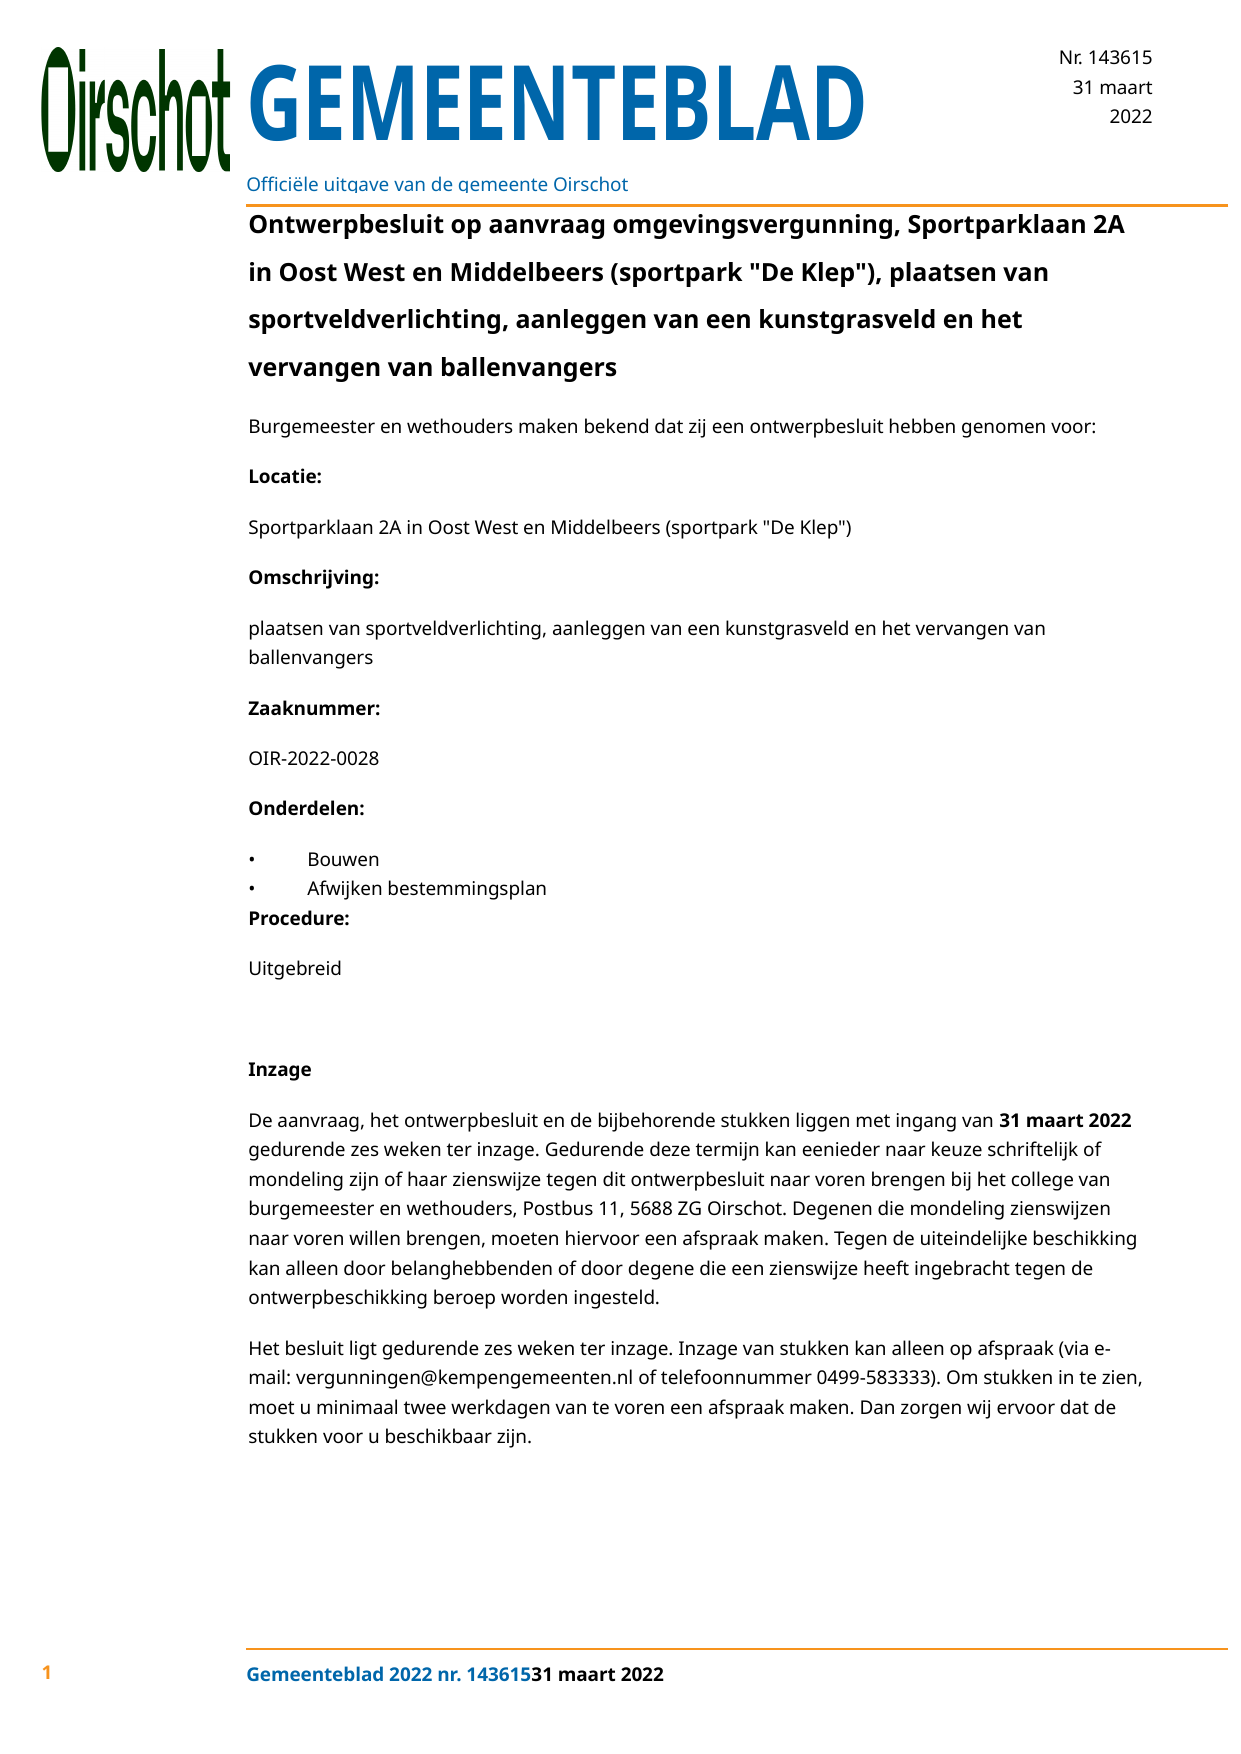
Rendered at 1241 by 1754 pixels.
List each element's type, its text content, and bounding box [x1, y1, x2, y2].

text Burgemeester en wethouders maken bekend dat zij een ontwerpbesluit hebben genomen voor: [248, 413, 1152, 439]
text Onderdelen: [248, 796, 1152, 821]
text OIR-2022-0028 [248, 745, 1152, 771]
text Inzage [248, 1056, 1152, 1082]
text Ontwerpbesluit op aanvraag omgevingsvergunning, Sportparklaan 2A in Oost West en Middelbeers (sportpark "De Klep"), plaatsen van sportveldverlichting, aanleggen van een kunstgrasveld en het vervangen van ballenvangers [248, 207, 1152, 384]
text Omschrijving: [248, 564, 1152, 590]
text plaatsen van sportveldverlichting, aanleggen van een kunstgrasveld en het vervangen van ballenvangers [248, 615, 1152, 670]
list Afwijken bestemmingsplan [248, 876, 1152, 901]
text Locatie: [248, 463, 1152, 489]
text De aanvraag, het ontwerpbesluit en de bijbehorende stukken liggen met ingang van 31 maart 2022 gedurende zes weken ter inzage. Gedurende deze termijn kan eenieder naar keuze schriftelijk of mondeling zijn of haar zienswijze tegen dit ontwerpbesluit naar voren brengen bij het college van burgemeester en wethouders, Postbus 11, 5688 ZG Oirschot. Degenen die mondeling zienswijzen naar voren willen brengen, moeten hiervoor een afspraak maken. Tegen de uiteindelijke beschikking kan alleen door belanghebbenden of door degene die een zienswijze heeft ingebracht tegen de ontwerpbeschikking beroep worden ingesteld. [248, 1107, 1152, 1310]
list Bouwen [248, 846, 1152, 872]
text Sportparklaan 2A in Oost West en Middelbeers (sportpark "De Klep") [248, 514, 1152, 540]
text Zaaknummer: [248, 695, 1152, 721]
picture [41, 47, 231, 172]
text Het besluit ligt gedurende zes weken ter inzage. Inzage van stukken kan alleen op afspraak (via e-mail: vergunningen@kempengemeenten.nl of telefoonnummer 0499-583333). Om stukken in te zien, moet u minimaal twee werkdagen van te voren een afspraak maken. Dan zorgen wij ervoor dat de stukken voor u beschikbaar zijn. [248, 1335, 1152, 1449]
text Uitgebreid [248, 956, 1152, 981]
text Procedure: [248, 905, 1152, 931]
